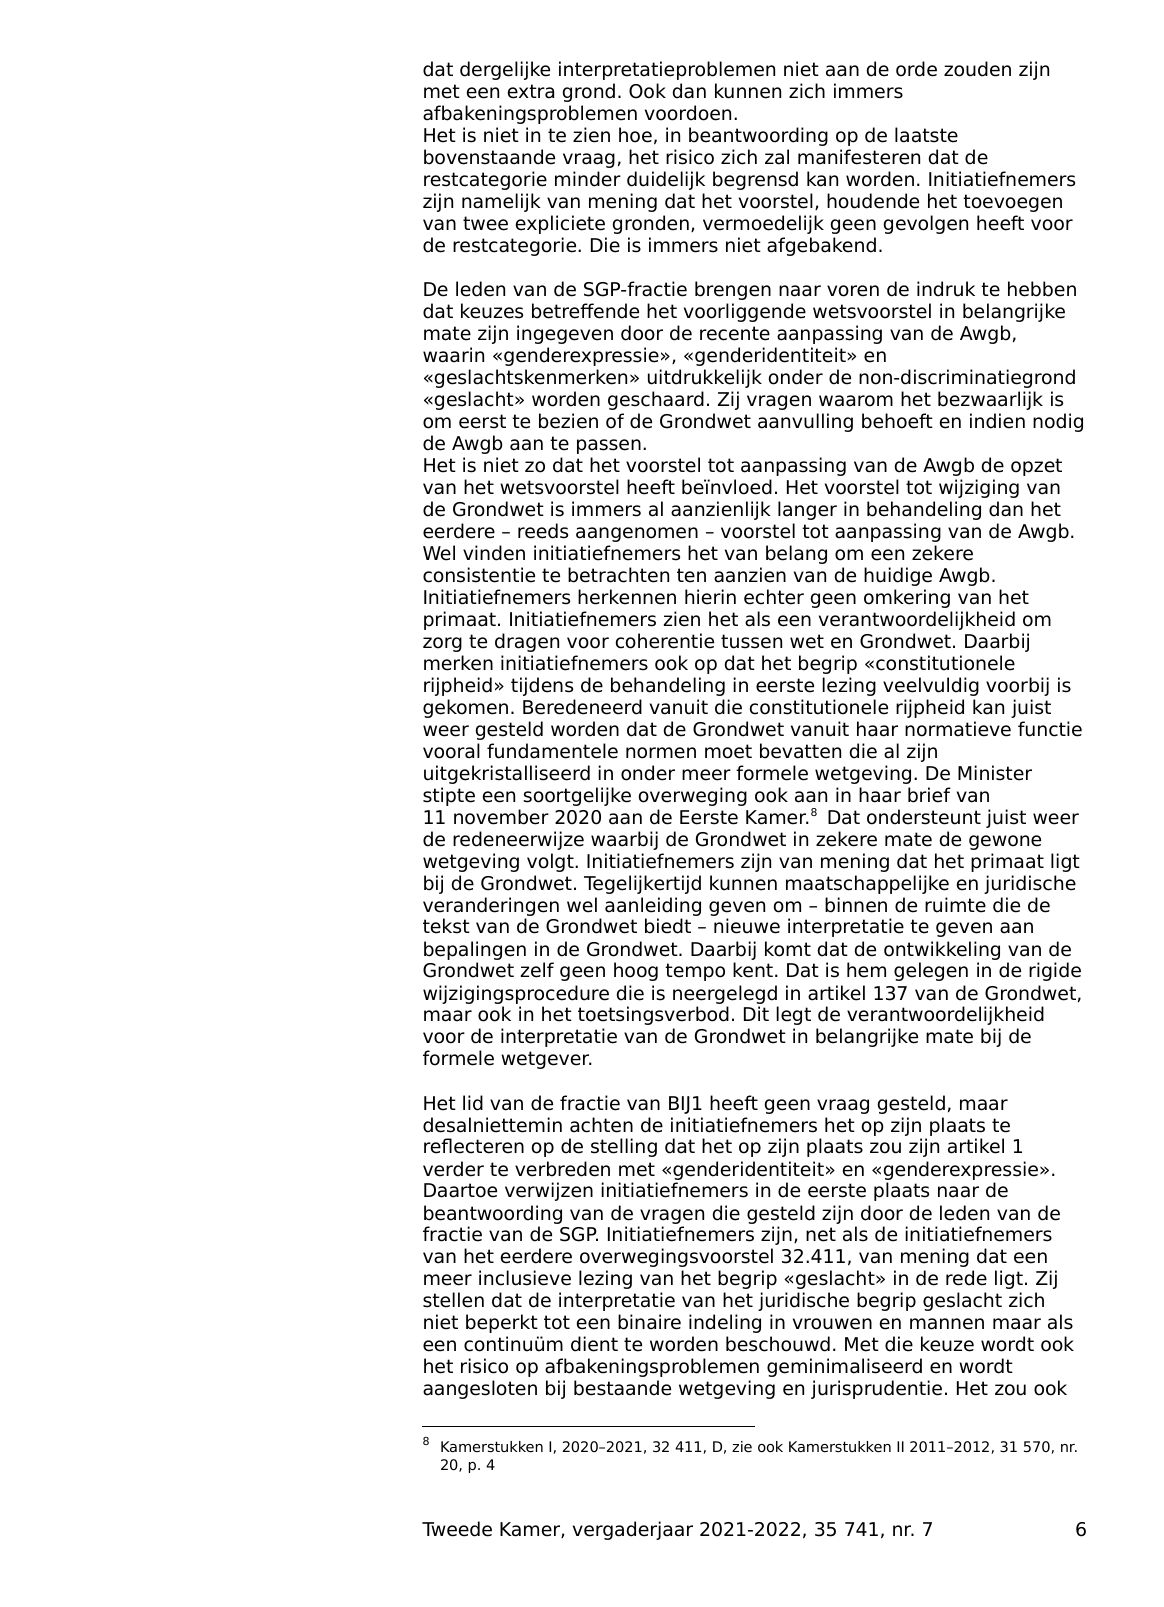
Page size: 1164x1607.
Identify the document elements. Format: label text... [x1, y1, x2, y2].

text Kamerstukken I, 2020–2021, 32 411, D, zie ook Kamerstukken II 2011–2012, 31 570, nr. 20, p. 4 [422, 1435, 1087, 1474]
text Het is niet zo dat het voorstel tot aanpassing van de Awgb de opzet van het wetsvoorstel heeft beïnvloed. Het voorstel tot wijziging van de Grondwet is immers al aanzienlijk langer in behandeling dan het eerdere – reeds aangenomen – voorstel tot aanpassing van de Awgb. Wel vinden initiatiefnemers het van belang om een zekere consistentie te betrachten ten aanzien van de huidige Awgb. Initiatiefnemers herkennen hierin echter geen omkering van het primaat. Initiatiefnemers zien het als een verantwoordelijkheid om zorg te dragen voor coherentie tussen wet en Grondwet. Daarbij merken initiatiefnemers ook op dat het begrip «constitutionele rijpheid» tijdens de behandeling in eerste lezing veelvuldig voorbij is gekomen. Beredeneerd vanuit die constitutionele rijpheid kan juist weer gesteld worden dat de Grondwet vanuit haar normatieve functie vooral fundamentele normen moet bevatten die al zijn uitgekristalliseerd in onder meer formele wetgeving. De Minister stipte een soortgelijke overweging ook aan in haar brief van 11 november 2020 aan de Eerste Kamer. Dat ondersteunt juist weer de redeneerwijze waarbij de Grondwet in zekere mate de gewone wetgeving volgt. Initiatiefnemers zijn van mening dat het primaat ligt bij de Grondwet. Tegelijkertijd kunnen maatschappelijke en juridische veranderingen wel aanleiding geven om – binnen de ruimte die de tekst van de Grondwet biedt – nieuwe interpretatie te geven aan bepalingen in de Grondwet. Daarbij komt dat de ontwikkeling van de Grondwet zelf geen hoog tempo kent. Dat is hem gelegen in de rigide wijzigingsprocedure die is neergelegd in artikel 137 van de Grondwet, maar ook in het toetsingsverbod. Dit legt de verantwoordelijkheid voor de interpretatie van de Grondwet in belangrijke mate bij de formele wetgever. [422, 455, 1087, 1070]
text De leden van de SGP-fractie brengen naar voren de indruk te hebben dat keuzes betreffende het voorliggende wetsvoorstel in belangrijke mate zijn ingegeven door de recente aanpassing van de Awgb, waarin «genderexpressie», «genderidentiteit» en «geslachtskenmerken» uitdrukkelijk onder de non-discriminatiegrond «geslacht» worden geschaard. Zij vragen waarom het bezwaarlijk is om eerst te bezien of de Grondwet aanvulling behoeft en indien nodig de Awgb aan te passen. [422, 279, 1087, 455]
text Het lid van de fractie van BIJ1 heeft geen vraag gesteld, maar desalniettemin achten de initiatiefnemers het op zijn plaats te reflecteren op de stelling dat het op zijn plaats zou zijn artikel 1 verder te verbreden met «genderidentiteit» en «genderexpressie». Daartoe verwijzen initiatiefnemers in de eerste plaats naar de beantwoording van de vragen die gesteld zijn door de leden van de fractie van de SGP. Initiatiefnemers zijn, net als de initiatiefnemers van het eerdere overwegingsvoorstel 32.411, van mening dat een meer inclusieve lezing van het begrip «geslacht» in de rede ligt. Zij stellen dat de interpretatie van het juridische begrip geslacht zich niet beperkt tot een binaire indeling in vrouwen en mannen maar als een continuüm dient te worden beschouwd. Met die keuze wordt ook het risico op afbakeningsproblemen geminimaliseerd en wordt aangesloten bij bestaande wetgeving en jurisprudentie. Het zou ook [422, 1092, 1087, 1400]
text dat dergelijke interpretatieproblemen niet aan de orde zouden zijn met een extra grond. Ook dan kunnen zich immers afbakeningsproblemen voordoen. [422, 59, 1087, 125]
text Het is niet in te zien hoe, in beantwoording op de laatste bovenstaande vraag, het risico zich zal manifesteren dat de restcategorie minder duidelijk begrensd kan worden. Initiatiefnemers zijn namelijk van mening dat het voorstel, houdende het toevoegen van twee expliciete gronden, vermoedelijk geen gevolgen heeft voor de restcategorie. Die is immers niet afgebakend. [422, 125, 1087, 257]
